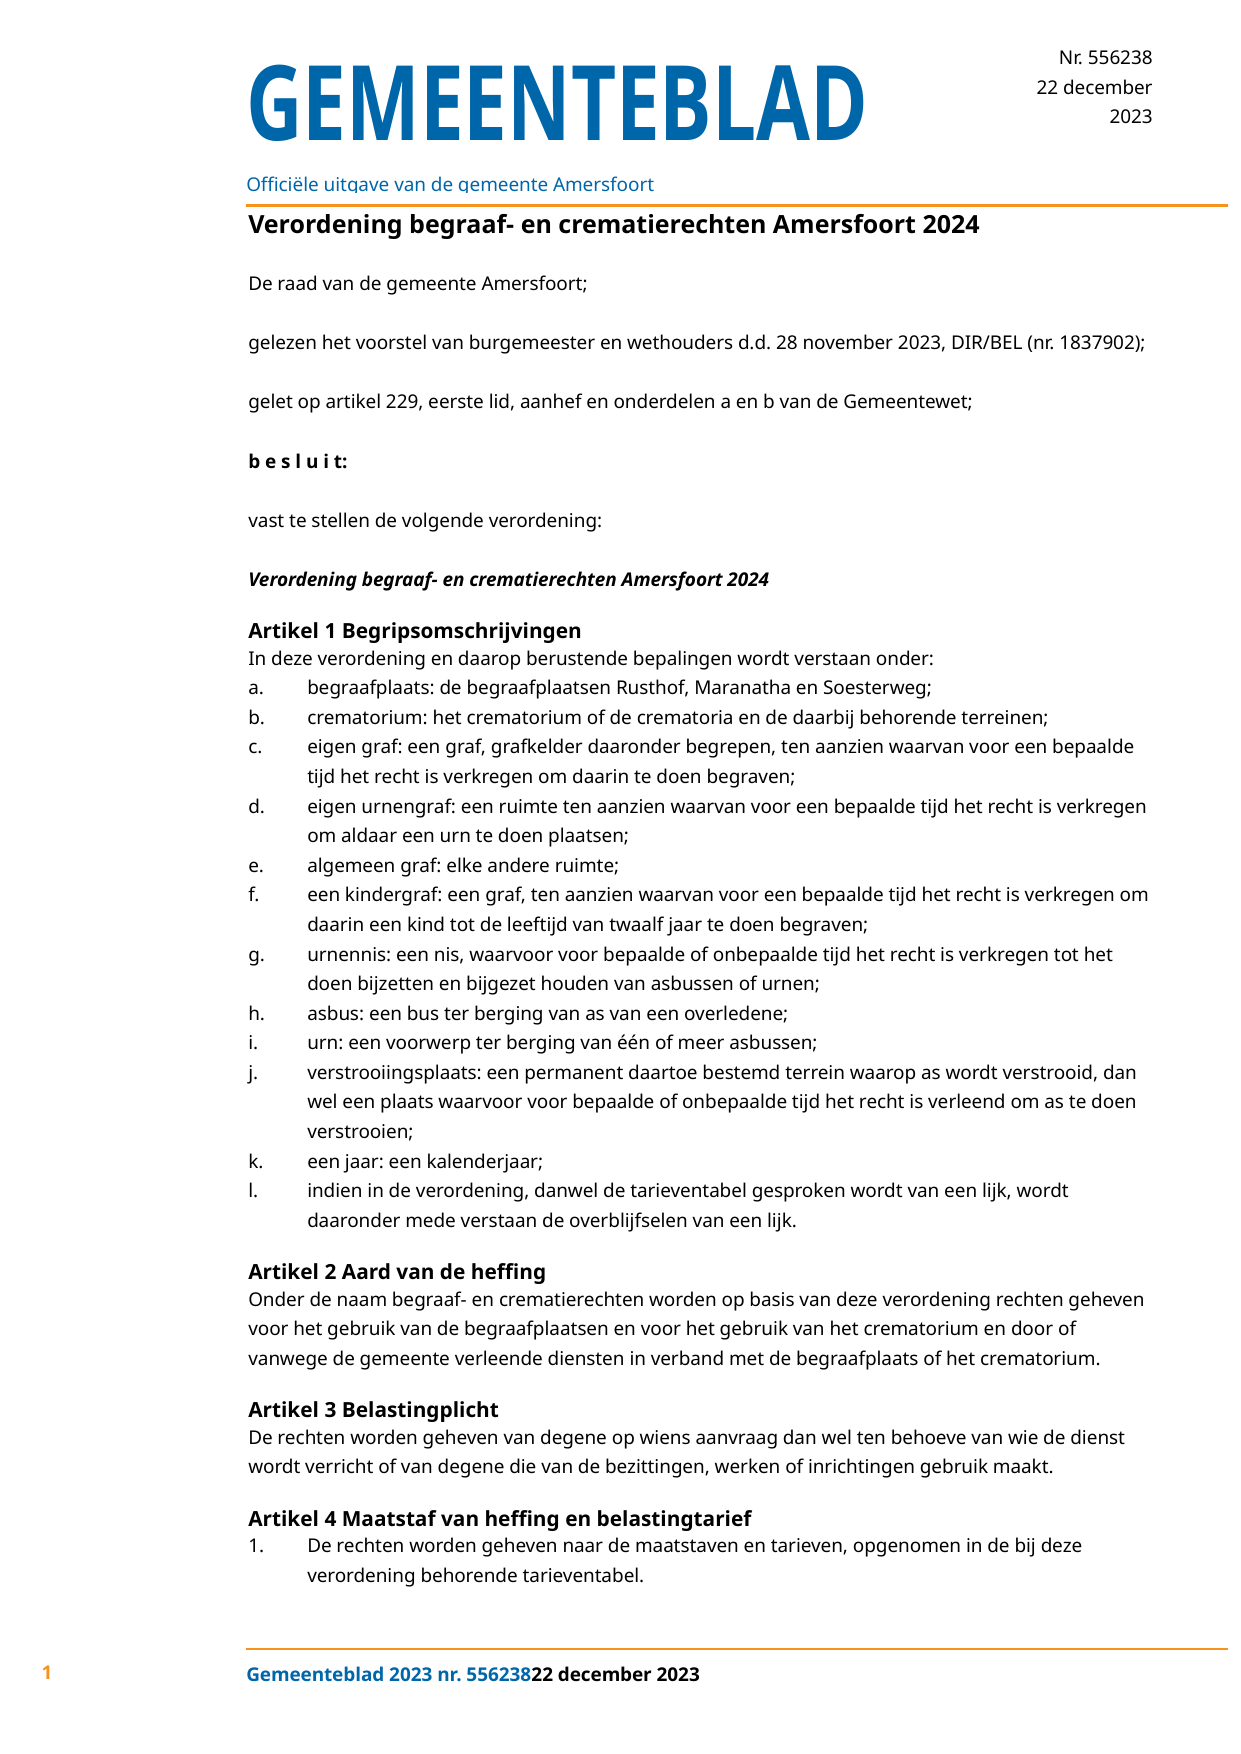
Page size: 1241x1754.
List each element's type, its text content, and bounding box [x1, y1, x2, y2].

text b e s l u i t: [248, 448, 1152, 473]
text De rechten worden geheven van degene op wiens aanvraag dan wel ten behoeve van wie de dienst wordt verricht of van degene die van de bezittingen, werken of inrichtingen gebruik maakt. [248, 1424, 1152, 1479]
list crematorium: het crematorium of de crematoria en de daarbij behorende terreinen; [248, 704, 1152, 730]
list begraafplaats: de begraafplaatsen Rusthof, Maranatha en Soesterweg; [248, 674, 1152, 700]
text Artikel 4 Maatstaf van heffing en belastingtarief [248, 1504, 1152, 1532]
text Artikel 1 Begripsomschrijvingen [248, 617, 1152, 645]
text Onder de naam begraaf- en crematierechten worden op basis van deze verordening rechten geheven voor het gebruik van de begraafplaatsen en voor het gebruik van het crematorium en door of vanwege de gemeente verleende diensten in verband met de begraafplaats of het crematorium. [248, 1286, 1152, 1371]
list urn: een voorwerp ter berging van één of meer asbussen; [248, 1029, 1152, 1055]
text Artikel 3 Belastingplicht [248, 1396, 1152, 1424]
list indien in de verordening, danwel de tarieventabel gesproken wordt van een lijk, wordt daaronder mede verstaan de overblijfselen van een lijk. [248, 1177, 1152, 1233]
list urnennis: een nis, waarvoor voor bepaalde of onbepaalde tijd het recht is verkregen tot het doen bijzetten en bijgezet houden van asbussen of urnen; [248, 941, 1152, 996]
text Verordening begraaf- en crematierechten Amersfoort 2024 [248, 566, 1152, 592]
text gelet op artikel 229, eerste lid, aanhef en onderdelen a en b van de Gemeentewet; [248, 389, 1152, 414]
list asbus: een bus ter berging van as van een overledene; [248, 1000, 1152, 1026]
text Verordening begraaf- en crematierechten Amersfoort 2024 [248, 207, 1152, 241]
list een kindergraf: een graf, ten aanzien waarvan voor een bepaalde tijd het recht is verkregen om daarin een kind tot de leeftijd van twaalf jaar te doen begraven; [248, 882, 1152, 937]
list algemeen graf: elke andere ruimte; [248, 852, 1152, 878]
picture [41, 47, 231, 172]
list een jaar: een kalenderjaar; [248, 1148, 1152, 1174]
text In deze verordening en daarop berustende bepalingen wordt verstaan onder: [248, 645, 1152, 671]
text gelezen het voorstel van burgemeester en wethouders d.d. 28 november 2023, DIR/BEL (nr. 1837902); [248, 329, 1152, 355]
text vast te stellen de volgende verordening: [248, 507, 1152, 533]
list eigen graf: een graf, grafkelder daaronder begrepen, ten aanzien waarvan voor een bepaalde tijd het recht is verkregen om daarin te doen begraven; [248, 734, 1152, 789]
list verstrooiingsplaats: een permanent daartoe bestemd terrein waarop as wordt verstrooid, dan wel een plaats waarvoor voor bepaalde of onbepaalde tijd het recht is verleend om as te doen verstrooien; [248, 1059, 1152, 1144]
text De raad van de gemeente Amersfoort; [248, 270, 1152, 296]
list De rechten worden geheven naar de maatstaven en tarieven, opgenomen in de bij deze verordening behorende tarieventabel. [248, 1532, 1152, 1588]
list eigen urnengraf: een ruimte ten aanzien waarvan voor een bepaalde tijd het recht is verkregen om aldaar een urn te doen plaatsen; [248, 793, 1152, 848]
text Artikel 2 Aard van de heffing [248, 1257, 1152, 1286]
